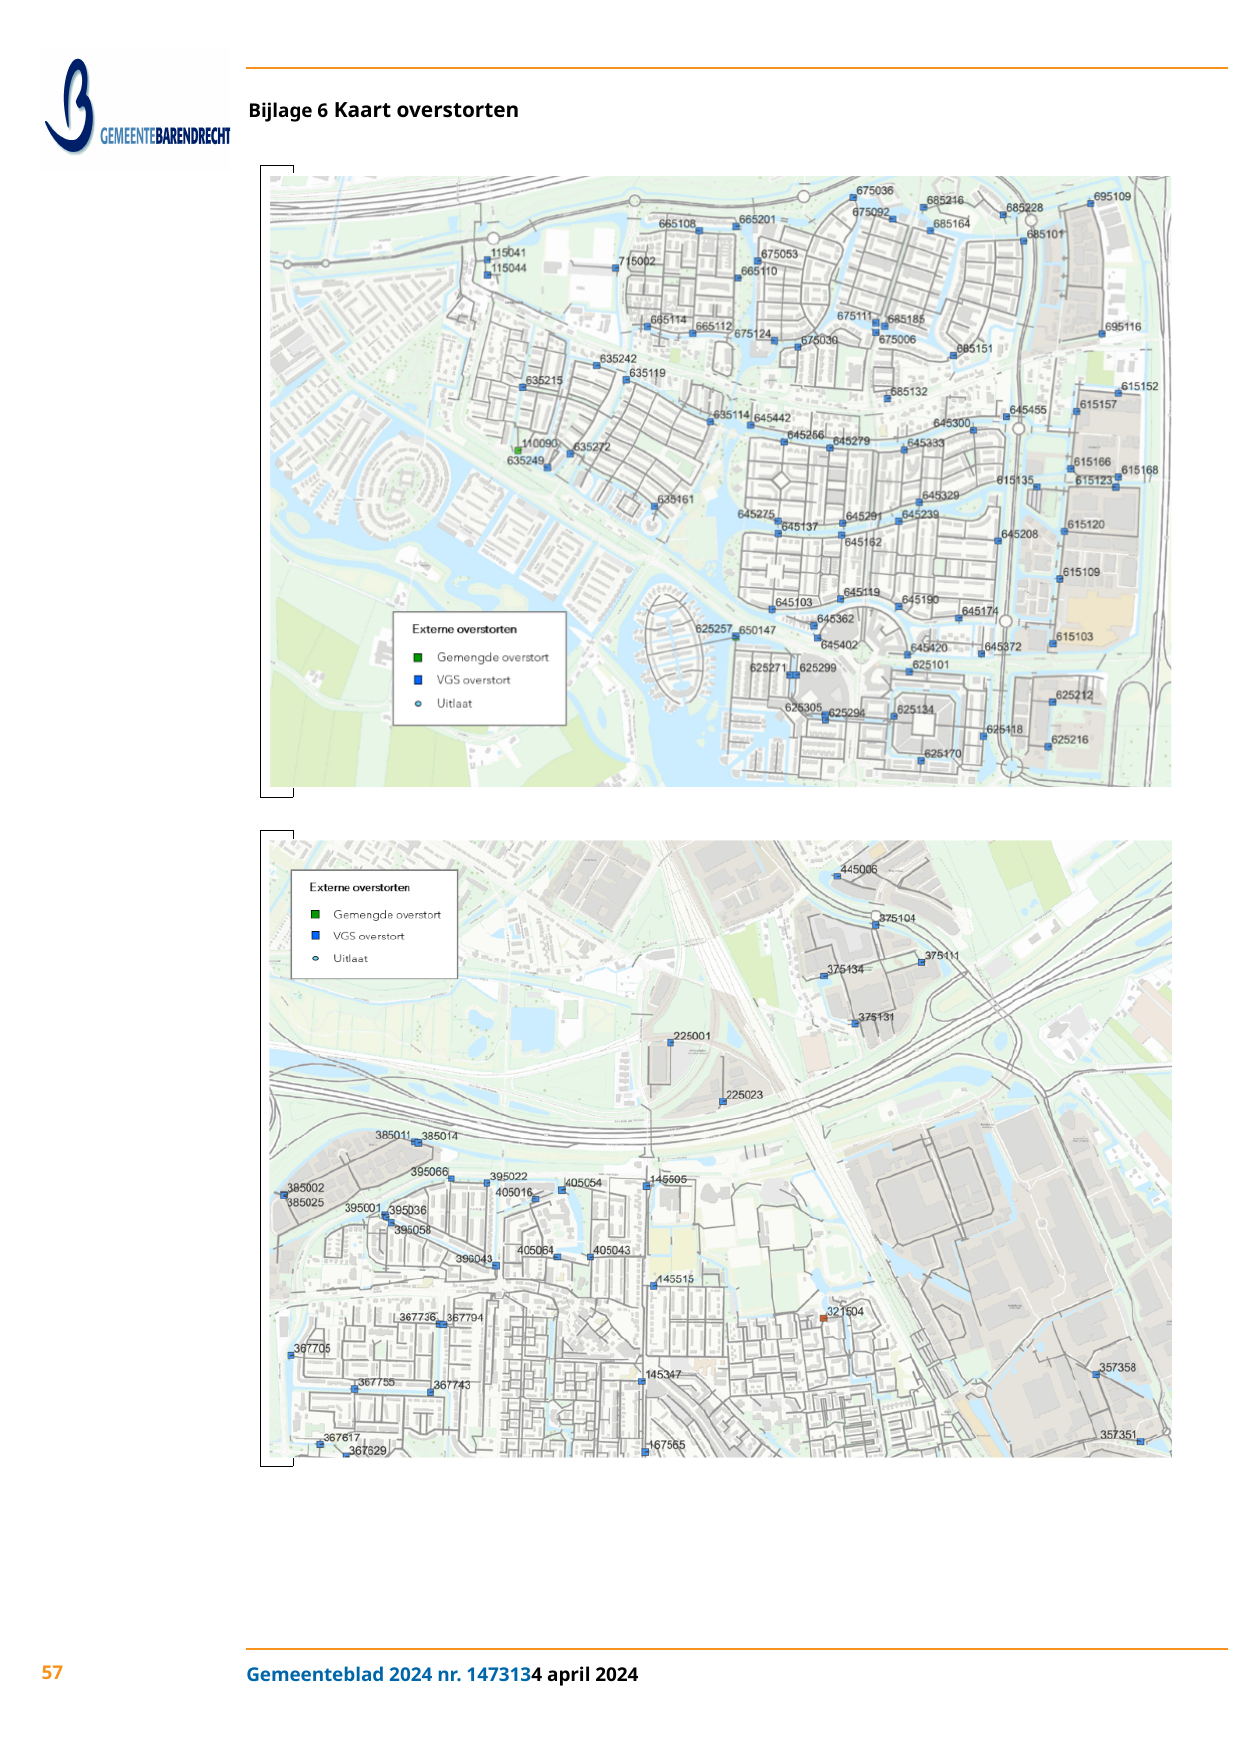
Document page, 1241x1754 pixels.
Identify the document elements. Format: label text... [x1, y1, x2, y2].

text Bijlage 6 Kaart overstorten [248, 95, 1152, 123]
picture [268, 173, 1173, 788]
picture [41, 47, 231, 172]
picture [268, 839, 1173, 1458]
